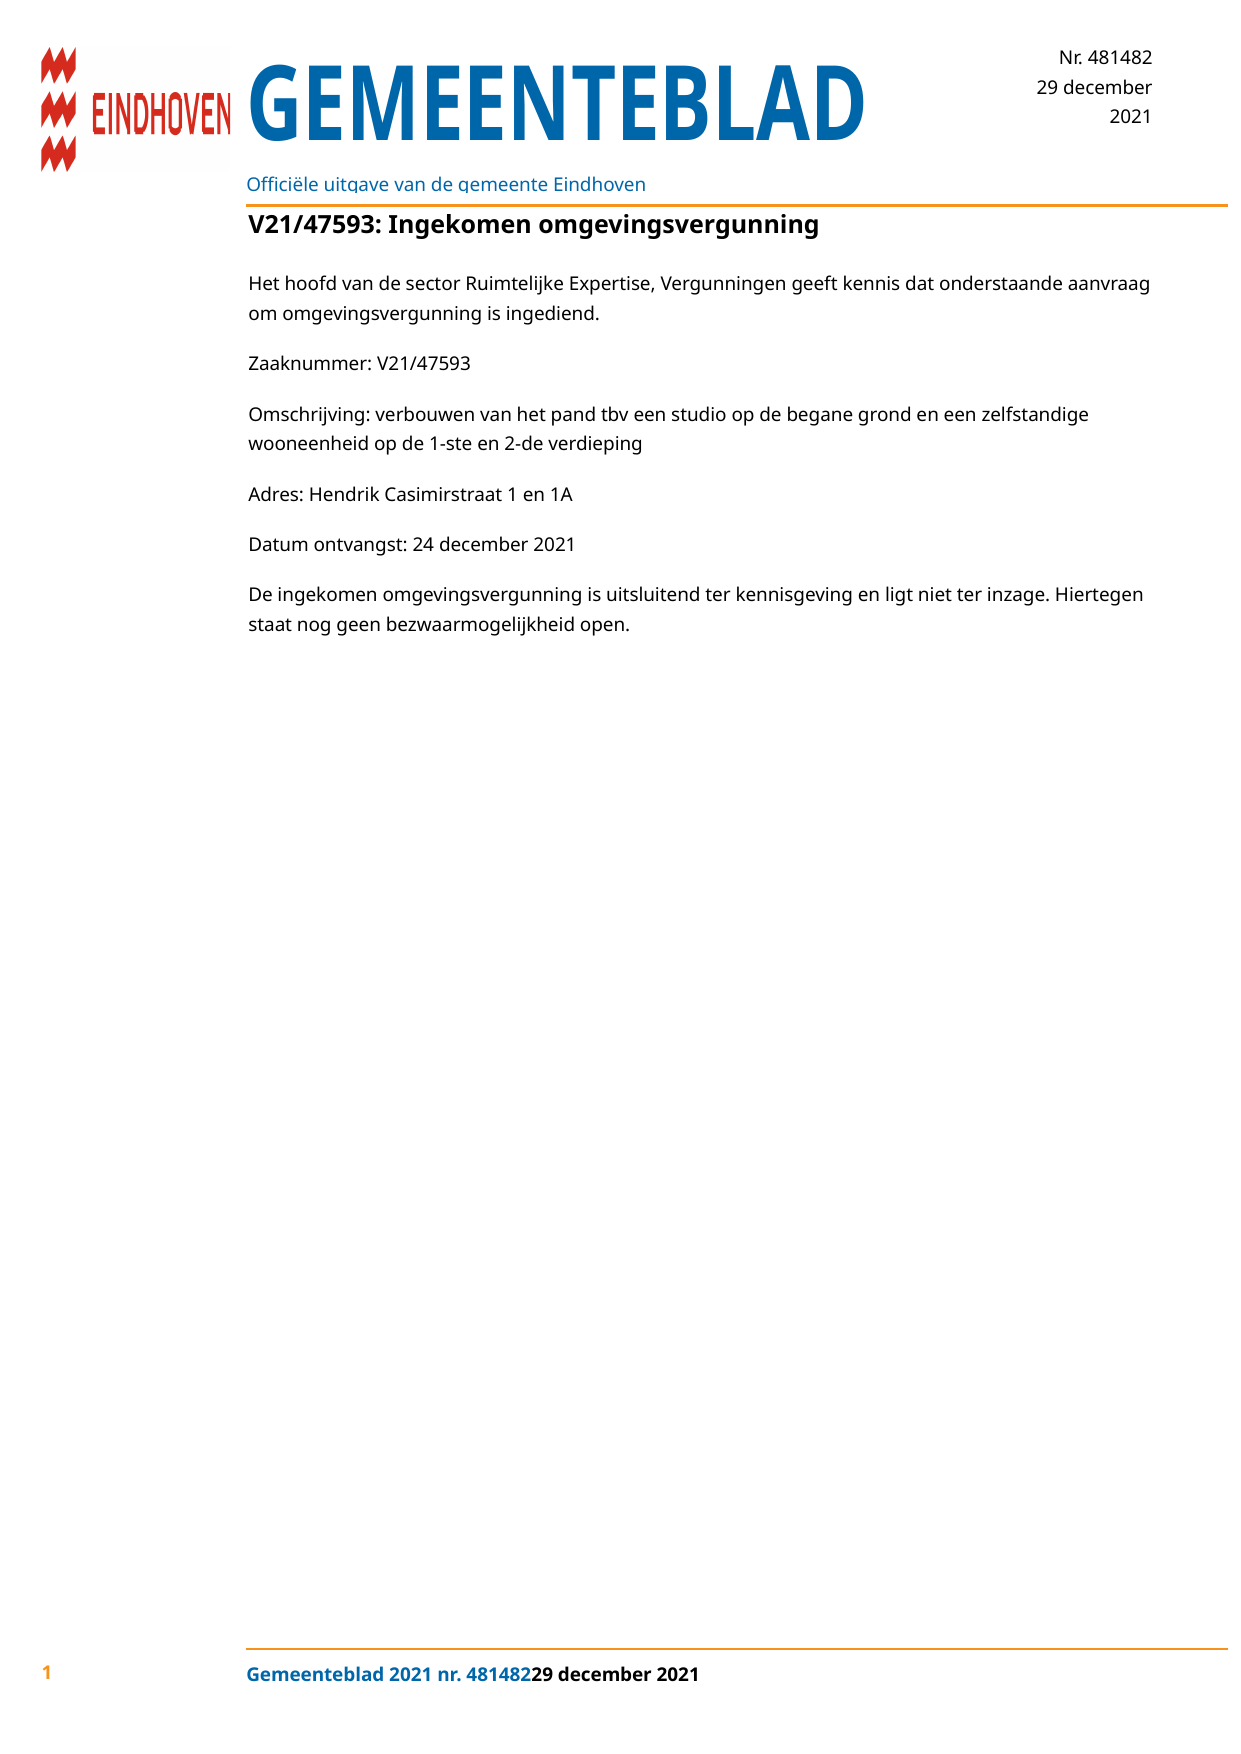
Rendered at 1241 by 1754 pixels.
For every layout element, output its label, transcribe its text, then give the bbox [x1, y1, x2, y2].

text Adres: Hendrik Casimirstraat 1 en 1A [248, 481, 1152, 506]
text Het hoofd van de sector Ruimtelijke Expertise, Vergunningen geeft kennis dat onderstaande aanvraag om omgevingsvergunning is ingediend. [248, 270, 1152, 326]
text V21/47593: Ingekomen omgevingsvergunning [248, 207, 1152, 241]
text Omschrijving: verbouwen van het pand tbv een studio op de begane grond en een zelfstandige wooneenheid op de 1-ste en 2-de verdieping [248, 401, 1152, 456]
text Datum ontvangst: 24 december 2021 [248, 531, 1152, 557]
picture [41, 47, 231, 172]
text De ingekomen omgevingsvergunning is uitsluitend ter kennisgeving en ligt niet ter inzage. Hiertegen staat nog geen bezwaarmogelijkheid open. [248, 582, 1152, 637]
text Zaaknummer: V21/47593 [248, 350, 1152, 376]
